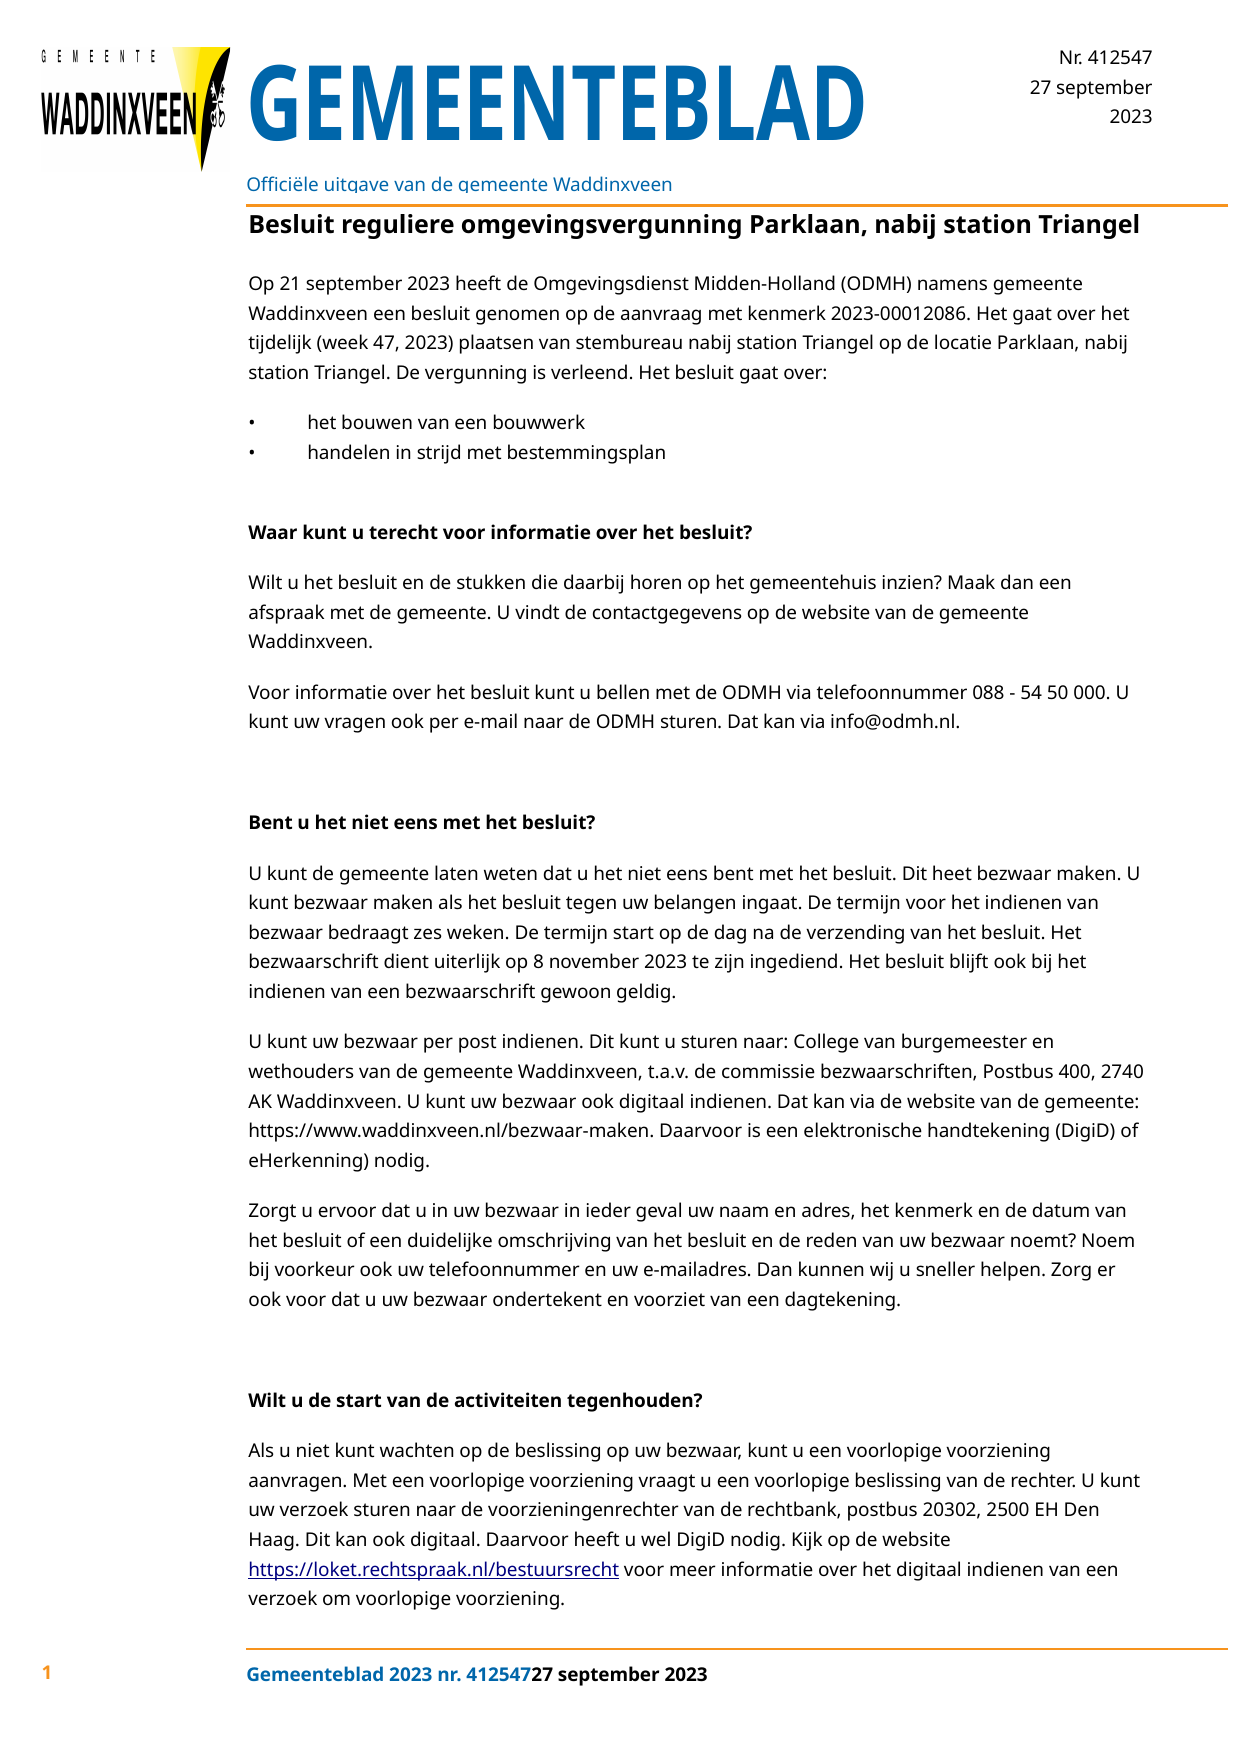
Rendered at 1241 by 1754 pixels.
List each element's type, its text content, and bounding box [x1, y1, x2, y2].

text Wilt u het besluit en de stukken die daarbij horen op het gemeentehuis inzien? Maak dan een afspraak met de gemeente. U vindt de contactgegevens op de website van de gemeente Waddinxveen. [248, 569, 1152, 654]
text U kunt de gemeente laten weten dat u het niet eens bent met het besluit. Dit heet bezwaar maken. U kunt bezwaar maken als het besluit tegen uw belangen ingaat. De termijn voor het indienen van bezwaar bedraagt zes weken. De termijn start op de dag na de verzending van het besluit. Het bezwaarschrift dient uiterlijk op 8 november 2023 te zijn ingediend. Het besluit blijft ook bij het indienen van een bezwaarschrift gewoon geldig. [248, 860, 1152, 1004]
text Zorgt u ervoor dat u in uw bezwaar in ieder geval uw naam en adres, het kenmerk en de datum van het besluit of een duidelijke omschrijving van het besluit en de reden van uw bezwaar noemt? Noem bij voorkeur ook uw telefoonnummer en uw e-mailadres. Dan kunnen wij u sneller helpen. Zorg er ook voor dat u uw bezwaar ondertekent en voorziet van een dagtekening. [248, 1197, 1152, 1312]
text Als u niet kunt wachten op de beslissing op uw bezwaar, kunt u een voorlopige voorziening aanvragen. Met een voorlopige voorziening vraagt u een voorlopige beslissing van de rechter. U kunt uw verzoek sturen naar de voorzieningenrechter van de rechtbank, postbus 20302, 2500 EH Den Haag. Dit kan ook digitaal. Daarvoor heeft u wel DigiD nodig. Kijk op de website https://loket.rechtspraak.nl/bestuursrecht voor meer informatie over het digitaal indienen van een verzoek om voorlopige voorziening. [248, 1437, 1152, 1611]
list handelen in strijd met bestemmingsplan [248, 439, 1152, 465]
list het bouwen van een bouwwerk [248, 409, 1152, 435]
text Op 21 september 2023 heeft de Omgevingsdienst Midden-Holland (ODMH) namens gemeente Waddinxveen een besluit genomen op de aanvraag met kenmerk 2023-00012086. Het gaat over het tijdelijk (week 47, 2023) plaatsen van stembureau nabij station Triangel op de locatie Parklaan, nabij station Triangel. De vergunning is verleend. Het besluit gaat over: [248, 270, 1152, 385]
text U kunt uw bezwaar per post indienen. Dit kunt u sturen naar: College van burgemeester en wethouders van de gemeente Waddinxveen, t.a.v. de commissie bezwaarschriften, Postbus 400, 2740 AK Waddinxveen. U kunt uw bezwaar ook digitaal indienen. Dat kan via de website van de gemeente: https://www.waddinxveen.nl/bezwaar-maken. Daarvoor is een elektronische handtekening (DigiD) of eHerkenning) nodig. [248, 1029, 1152, 1173]
text Wilt u de start van de activiteiten tegenhouden? [248, 1387, 1152, 1413]
text Bent u het niet eens met het besluit? [248, 809, 1152, 835]
picture [41, 47, 231, 172]
text Besluit reguliere omgevingsvergunning Parklaan, nabij station Triangel [248, 207, 1152, 241]
text Waar kunt u terecht voor informatie over het besluit? [248, 519, 1152, 545]
text Voor informatie over het besluit kunt u bellen met de ODMH via telefoonnummer 088 - 54 50 000. U kunt uw vragen ook per e-mail naar de ODMH sturen. Dat kan via info@odmh.nl. [248, 679, 1152, 734]
